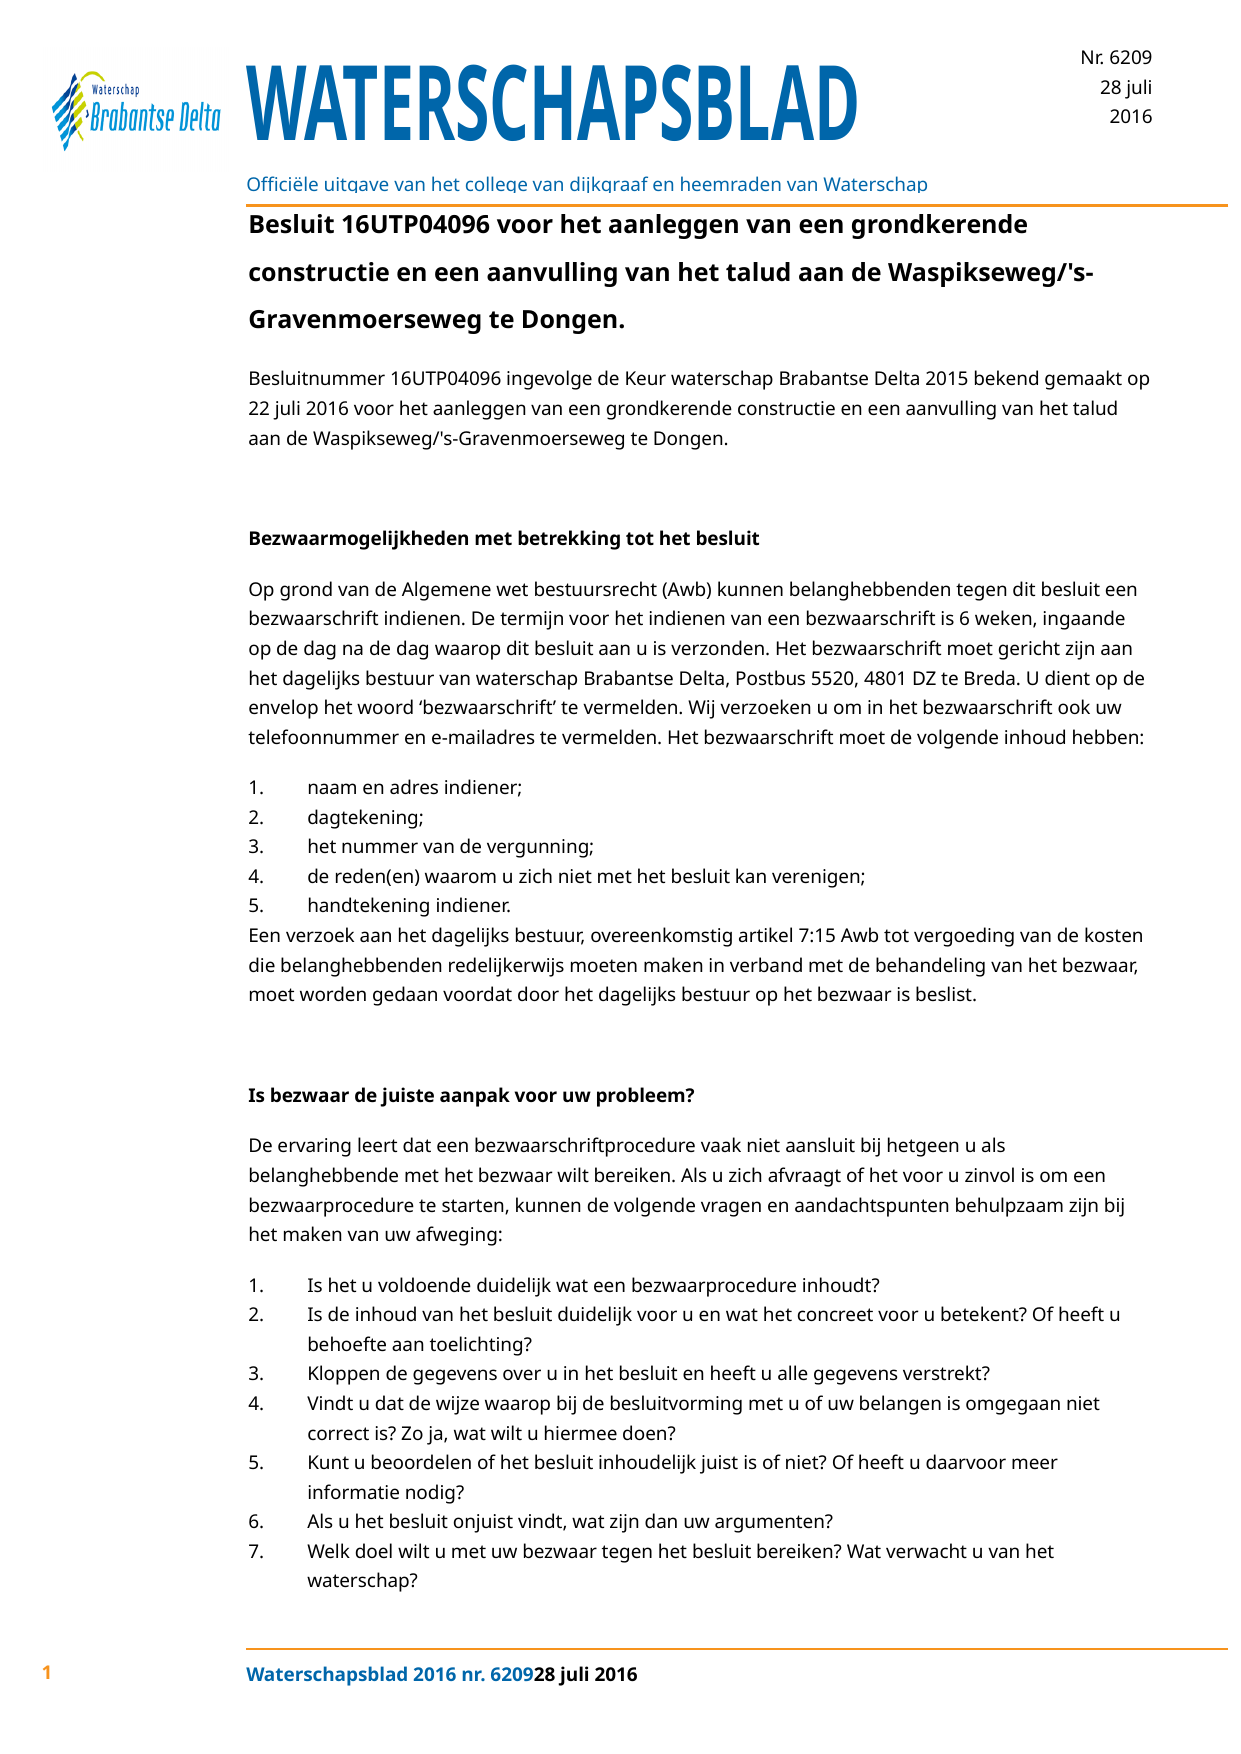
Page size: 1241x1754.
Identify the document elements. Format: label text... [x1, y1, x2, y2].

text Besluitnummer 16UTP04096 ingevolge de Keur waterschap Brabantse Delta 2015 bekend gemaakt op 22 juli 2016 voor het aanleggen van een grondkerende constructie en een aanvulling van het talud aan de Waspikseweg/'s-Gravenmoerseweg te Dongen. [248, 366, 1152, 450]
text Op grond van de Algemene wet bestuursrecht (Awb) kunnen belanghebbenden tegen dit besluit een bezwaarschrift indienen. De termijn voor het indienen van een bezwaarschrift is 6 weken, ingaande op de dag na de dag waarop dit besluit aan u is verzonden. Het bezwaarschrift moet gericht zijn aan het dagelijks bestuur van waterschap Brabantse Delta, Postbus 5520, 4801 DZ te Breda. U dient op de envelop het woord ‘bezwaarschrift’ te vermelden. Wij verzoeken u om in het bezwaarschrift ook uw telefoonnummer en e‑mailadres te vermelden. Het bezwaarschrift moet de volgende inhoud hebben: [248, 576, 1152, 749]
list Als u het besluit onjuist vindt, wat zijn dan uw argumenten? [248, 1508, 1152, 1534]
list Kunt u beoordelen of het besluit inhoudelijk juist is of niet? Of heeft u daarvoor meer informatie nodig? [248, 1449, 1152, 1504]
text Een verzoek aan het dagelijks bestuur, overeenkomstig artikel 7:15 Awb tot vergoeding van de kosten die belanghebbenden redelijkerwijs moeten maken in verband met de behandeling van het bezwaar, moet worden gedaan voordat door het dagelijks bestuur op het bezwaar is beslist. [248, 922, 1152, 1007]
list Is het u voldoende duidelijk wat een bezwaarprocedure inhoudt? [248, 1272, 1152, 1297]
picture [41, 47, 231, 172]
list naam en adres indiener; [248, 774, 1152, 800]
list Is de inhoud van het besluit duidelijk voor u en wat het concreet voor u betekent? Of heeft u behoefte aan toelichting? [248, 1301, 1152, 1357]
list Welk doel wilt u met uw bezwaar tegen het besluit bereiken? Wat verwacht u van het waterschap? [248, 1538, 1152, 1593]
list handtekening indiener. [248, 893, 1152, 918]
text Besluit 16UTP04096 voor het aanleggen van een grondkerende constructie en een aanvulling van het talud aan de Waspikseweg/'s-Gravenmoerseweg te Dongen. [248, 207, 1152, 336]
text Bezwaarmogelijkheden met betrekking tot het besluit [248, 526, 1152, 551]
text De ervaring leert dat een bezwaarschriftprocedure vaak niet aansluit bij hetgeen u als belanghebbende met het bezwaar wilt bereiken. Als u zich afvraagt of het voor u zinvol is om een bezwaarprocedure te starten, kunnen de volgende vragen en aandachtspunten behulpzaam zijn bij het maken van uw afweging: [248, 1133, 1152, 1247]
list de reden(en) waarom u zich niet met het besluit kan verenigen; [248, 863, 1152, 889]
list dagtekening; [248, 804, 1152, 829]
list Vindt u dat de wijze waarop bij de besluitvorming met u of uw belangen is omgegaan niet correct is? Zo ja, wat wilt u hiermee doen? [248, 1390, 1152, 1445]
list het nummer van de vergunning; [248, 833, 1152, 859]
text Is bezwaar de juiste aanpak voor uw probleem? [248, 1082, 1152, 1108]
list Kloppen de gegevens over u in het besluit en heeft u alle gegevens verstrekt? [248, 1361, 1152, 1386]
